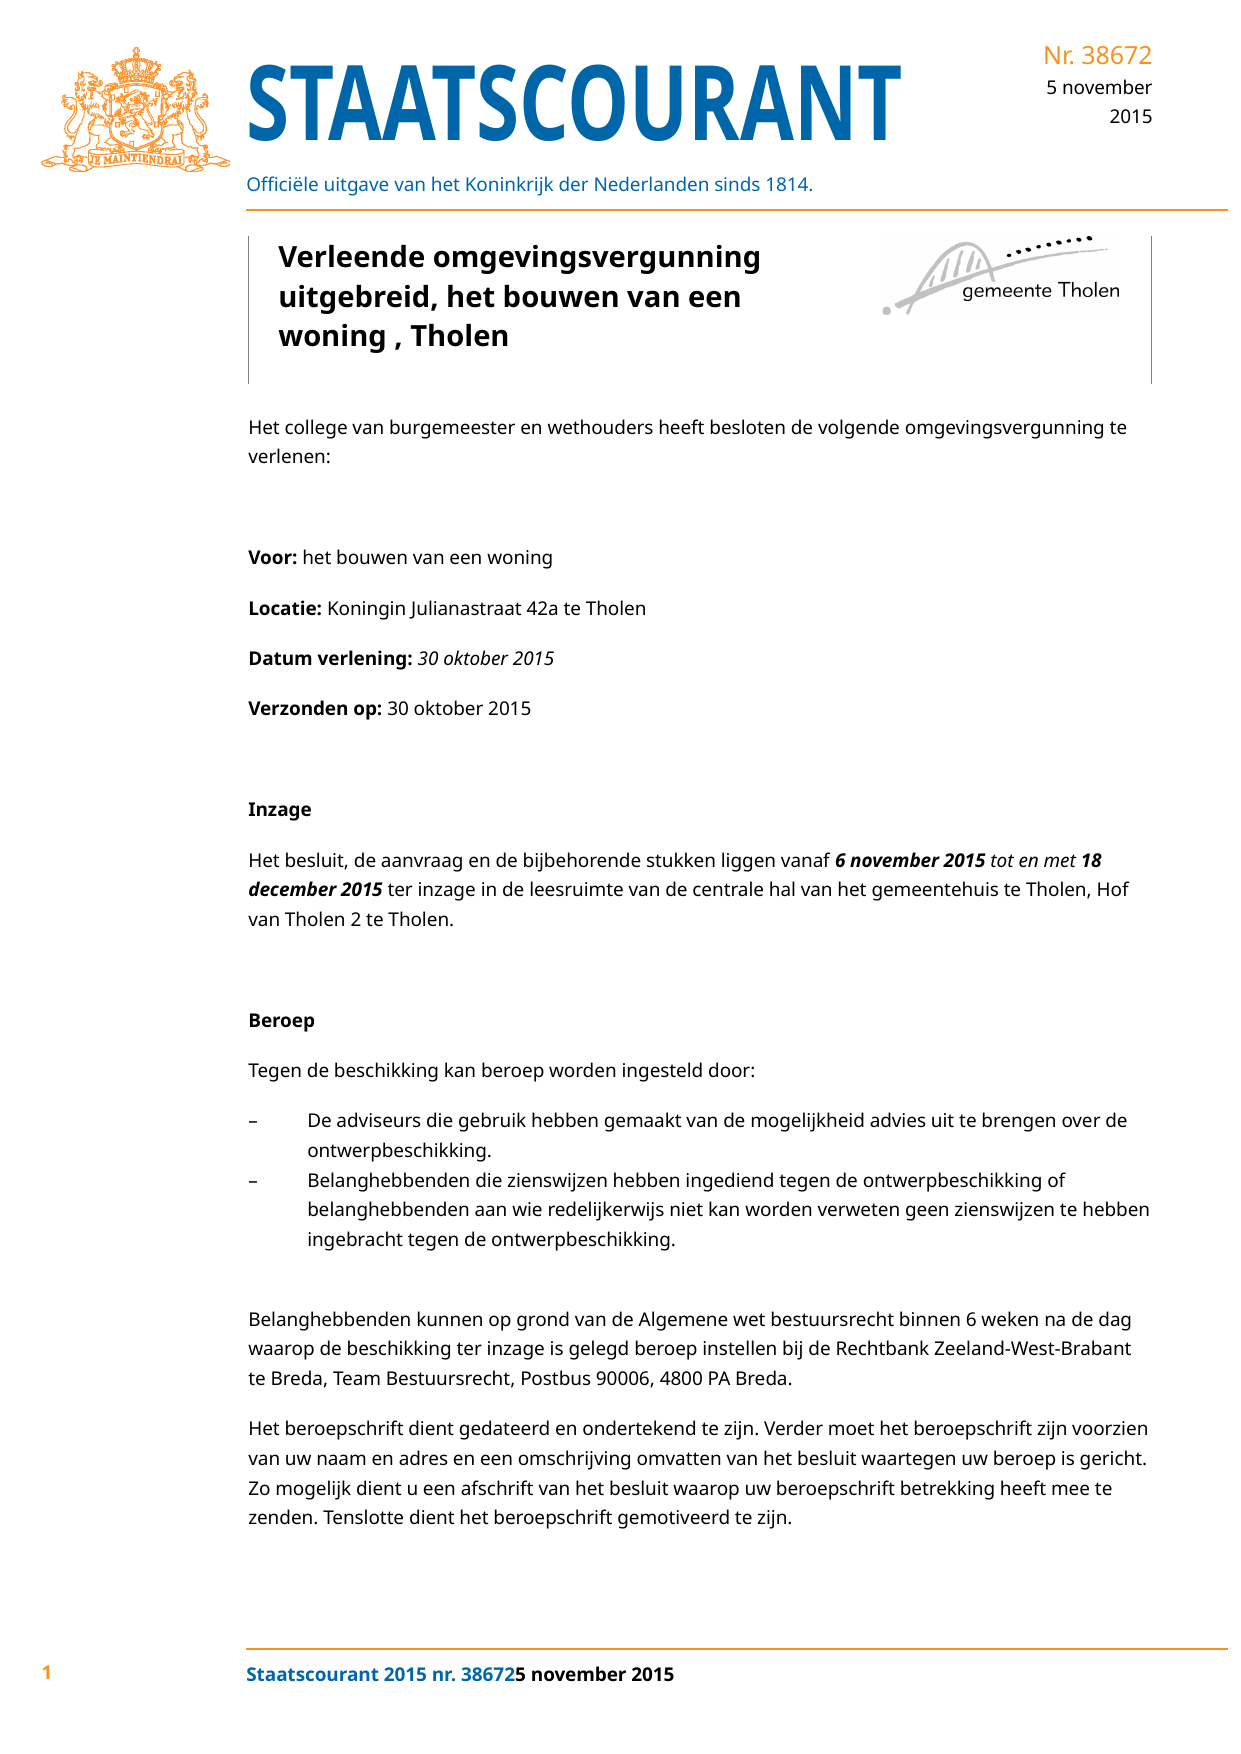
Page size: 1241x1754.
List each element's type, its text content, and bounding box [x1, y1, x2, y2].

table_header [850, 236, 1151, 384]
list Belanghebbenden die zienswijzen hebben ingediend tegen de ontwerpbeschikking of belanghebbenden aan wie redelijkerwijs niet kan worden verweten geen zienswijzen te hebben ingebracht tegen de ontwerpbeschikking. [248, 1167, 1152, 1252]
picture [41, 47, 231, 172]
list De adviseurs die gebruik hebben gemaakt van de mogelijkheid advies uit te brengen over de ontwerpbeschikking. [248, 1108, 1152, 1163]
text Voor: het bouwen van een woning [248, 544, 1152, 570]
text Beroep [248, 1007, 1152, 1033]
text Het besluit, de aanvraag en de bijbehorende stukken liggen vanaf 6 november 2015 tot en met 18 december 2015 ter inzage in de leesruimte van de centrale hal van het gemeentehuis te Tholen, Hof van Tholen 2 te Tholen. [248, 847, 1152, 932]
text Het beroepschrift dient gedateerd en ondertekend te zijn. Verder moet het beroepschrift zijn voorzien van uw naam en adres en een omschrijving omvatten van het besluit waartegen uw beroep is gericht. Zo mogelijk dient u een afschrift van het besluit waarop uw beroepschrift betrekking heeft mee te zenden. Tenslotte dient het beroepschrift gemotiveerd te zijn. [248, 1416, 1152, 1530]
text Het college van burgemeester en wethouders heeft besloten de volgende omgevingsvergunning te verlenen: [248, 414, 1152, 469]
picture [882, 236, 1119, 315]
table_header Verleende omgevingsvergunning uitgebreid, het bouwen van een woning , Tholen [249, 236, 850, 384]
text Verzonden op: 30 oktober 2015 [248, 696, 1152, 721]
text Inzage [248, 796, 1152, 822]
text Tegen de beschikking kan beroep worden ingesteld door: [248, 1057, 1152, 1083]
text Locatie: Koningin Julianastraat 42a te Tholen [248, 595, 1152, 621]
text Datum verlening: 30 oktober 2015 [248, 645, 1152, 671]
text Belanghebbenden kunnen op grond van de Algemene wet bestuursrecht binnen 6 weken na de dag waarop de beschikking ter inzage is gelegd beroep instellen bij de Rechtbank Zeeland-West-Brabant te Breda, Team Bestuursrecht, Postbus 90006, 4800 PA Breda. [248, 1306, 1152, 1391]
